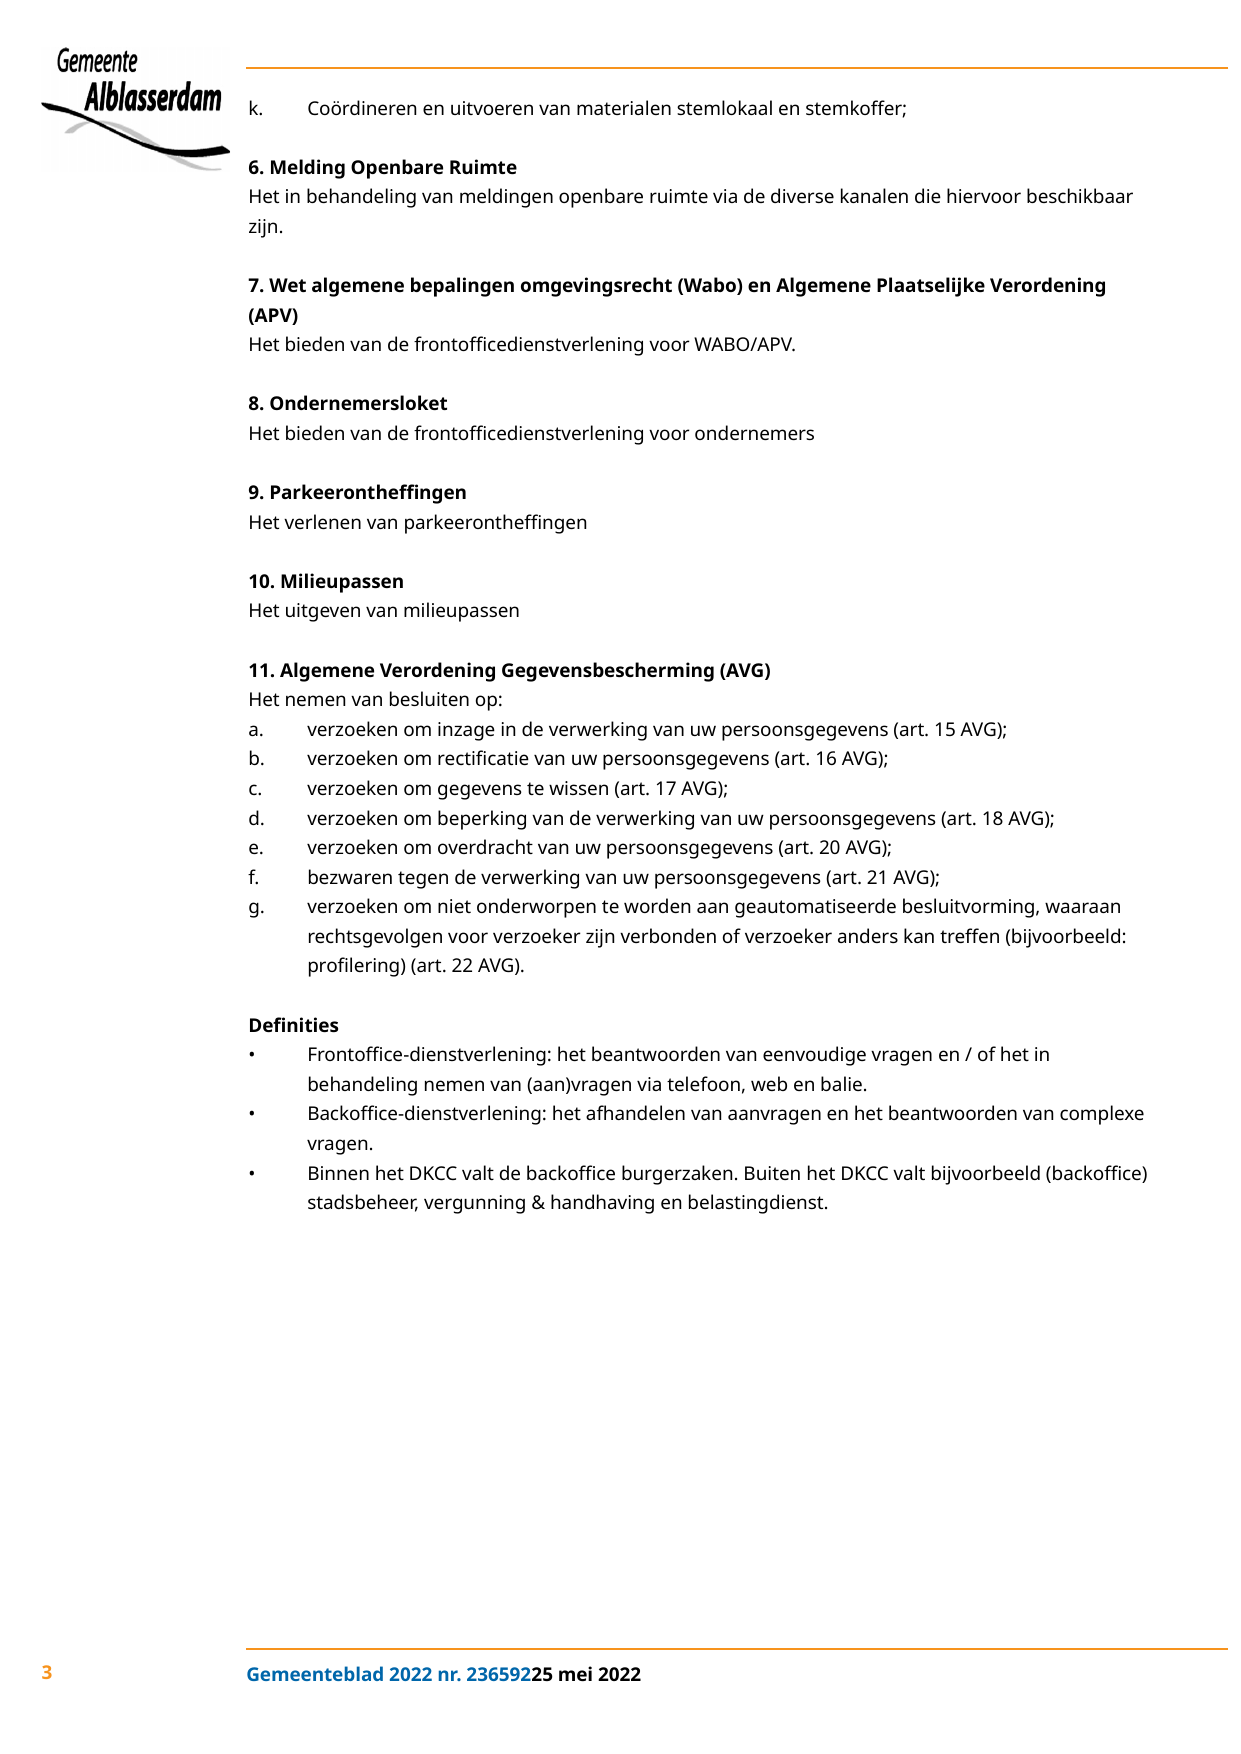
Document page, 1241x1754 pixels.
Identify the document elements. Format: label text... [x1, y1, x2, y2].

list Coördineren en uitvoeren van materialen stemlokaal en stemkoffer; [248, 95, 1152, 121]
text 11. Algemene Verordening Gegevensbescherming (AVG) [248, 657, 1152, 683]
text 6. Melding Openbare Ruimte [248, 154, 1152, 180]
text 7. Wet algemene bepalingen omgevingsrecht (Wabo) en Algemene Plaatselijke Verordening (APV) [248, 272, 1152, 328]
list Frontoffice-dienstverlening: het beantwoorden van eenvoudige vragen en / of het in behandeling nemen van (aan)vragen via telefoon, web en balie. [248, 1041, 1152, 1097]
list verzoeken om beperking van de verwerking van uw persoonsgegevens (art. 18 AVG); [248, 805, 1152, 831]
list verzoeken om rectificatie van uw persoonsgegevens (art. 16 AVG); [248, 746, 1152, 771]
text Het in behandeling van meldingen openbare ruimte via de diverse kanalen die hiervoor beschikbaar zijn. [248, 183, 1152, 239]
text Het uitgeven van milieupassen [248, 598, 1152, 623]
text Het nemen van besluiten op: [248, 686, 1152, 712]
list verzoeken om niet onderworpen te worden aan geautomatiseerde besluitvorming, waaraan rechtsgevolgen voor verzoeker zijn verbonden of verzoeker anders kan treffen (bijvoorbeeld: profilering) (art. 22 AVG). [248, 893, 1152, 978]
list bezwaren tegen de verwerking van uw persoonsgegevens (art. 21 AVG); [248, 864, 1152, 890]
text Het verlenen van parkeerontheffingen [248, 509, 1152, 535]
text 8. Ondernemersloket [248, 391, 1152, 416]
text 9. Parkeerontheffingen [248, 479, 1152, 505]
text Definities [248, 1012, 1152, 1038]
picture [41, 47, 231, 172]
list Binnen het DKCC valt de backoffice burgerzaken. Buiten het DKCC valt bijvoorbeeld (backoffice) stadsbeheer, vergunning & handhaving en belastingdienst. [248, 1160, 1152, 1215]
list verzoeken om inzage in de verwerking van uw persoonsgegevens (art. 15 AVG); [248, 716, 1152, 742]
text Het bieden van de frontofficedienstverlening voor ondernemers [248, 420, 1152, 446]
list Backoffice-dienstverlening: het afhandelen van aanvragen en het beantwoorden van complexe vragen. [248, 1101, 1152, 1156]
list verzoeken om overdracht van uw persoonsgegevens (art. 20 AVG); [248, 834, 1152, 860]
list verzoeken om gegevens te wissen (art. 17 AVG); [248, 775, 1152, 801]
text 10. Milieupassen [248, 568, 1152, 594]
text Het bieden van de frontofficedienstverlening voor WABO/APV. [248, 331, 1152, 357]
